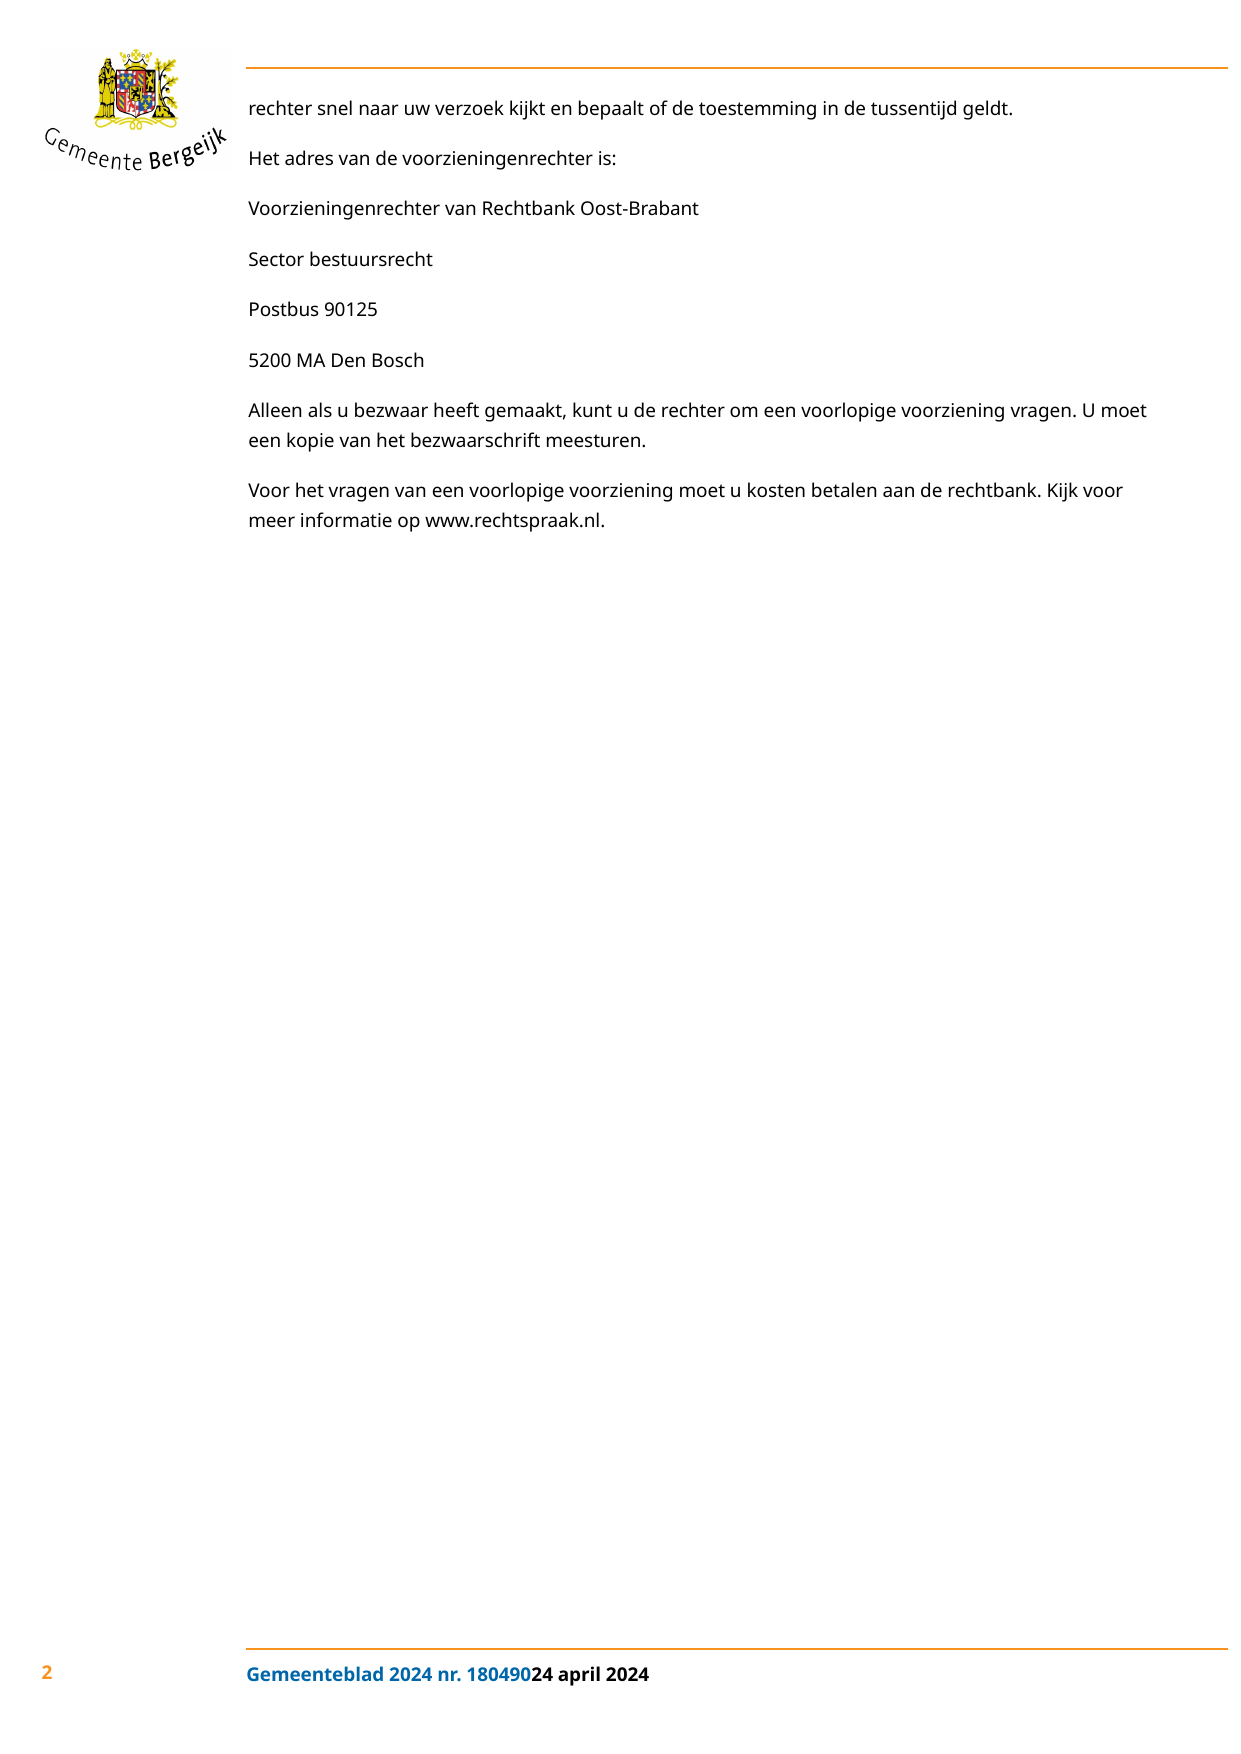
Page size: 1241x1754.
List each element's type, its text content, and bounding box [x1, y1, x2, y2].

text Het adres van de voorzieningenrechter is: [248, 145, 1152, 171]
text Postbus 90125 [248, 296, 1152, 322]
text Voorzieningenrechter van Rechtbank Oost-Brabant [248, 196, 1152, 221]
text Voor het vragen van een voorlopige voorziening moet u kosten betalen aan de rechtbank. Kijk voor meer informatie op www.rechtspraak.nl. [248, 477, 1152, 533]
text 5200 MA Den Bosch [248, 347, 1152, 373]
text Sector bestuursrecht [248, 246, 1152, 272]
text Alleen als u bezwaar heeft gemaakt, kunt u de rechter om een voorlopige voorziening vragen. U moet een kopie van het bezwaarschrift meesturen. [248, 397, 1152, 453]
picture [41, 47, 231, 172]
text rechter snel naar uw verzoek kijkt en bepaalt of de toestemming in de tussentijd geldt. [248, 95, 1152, 121]
